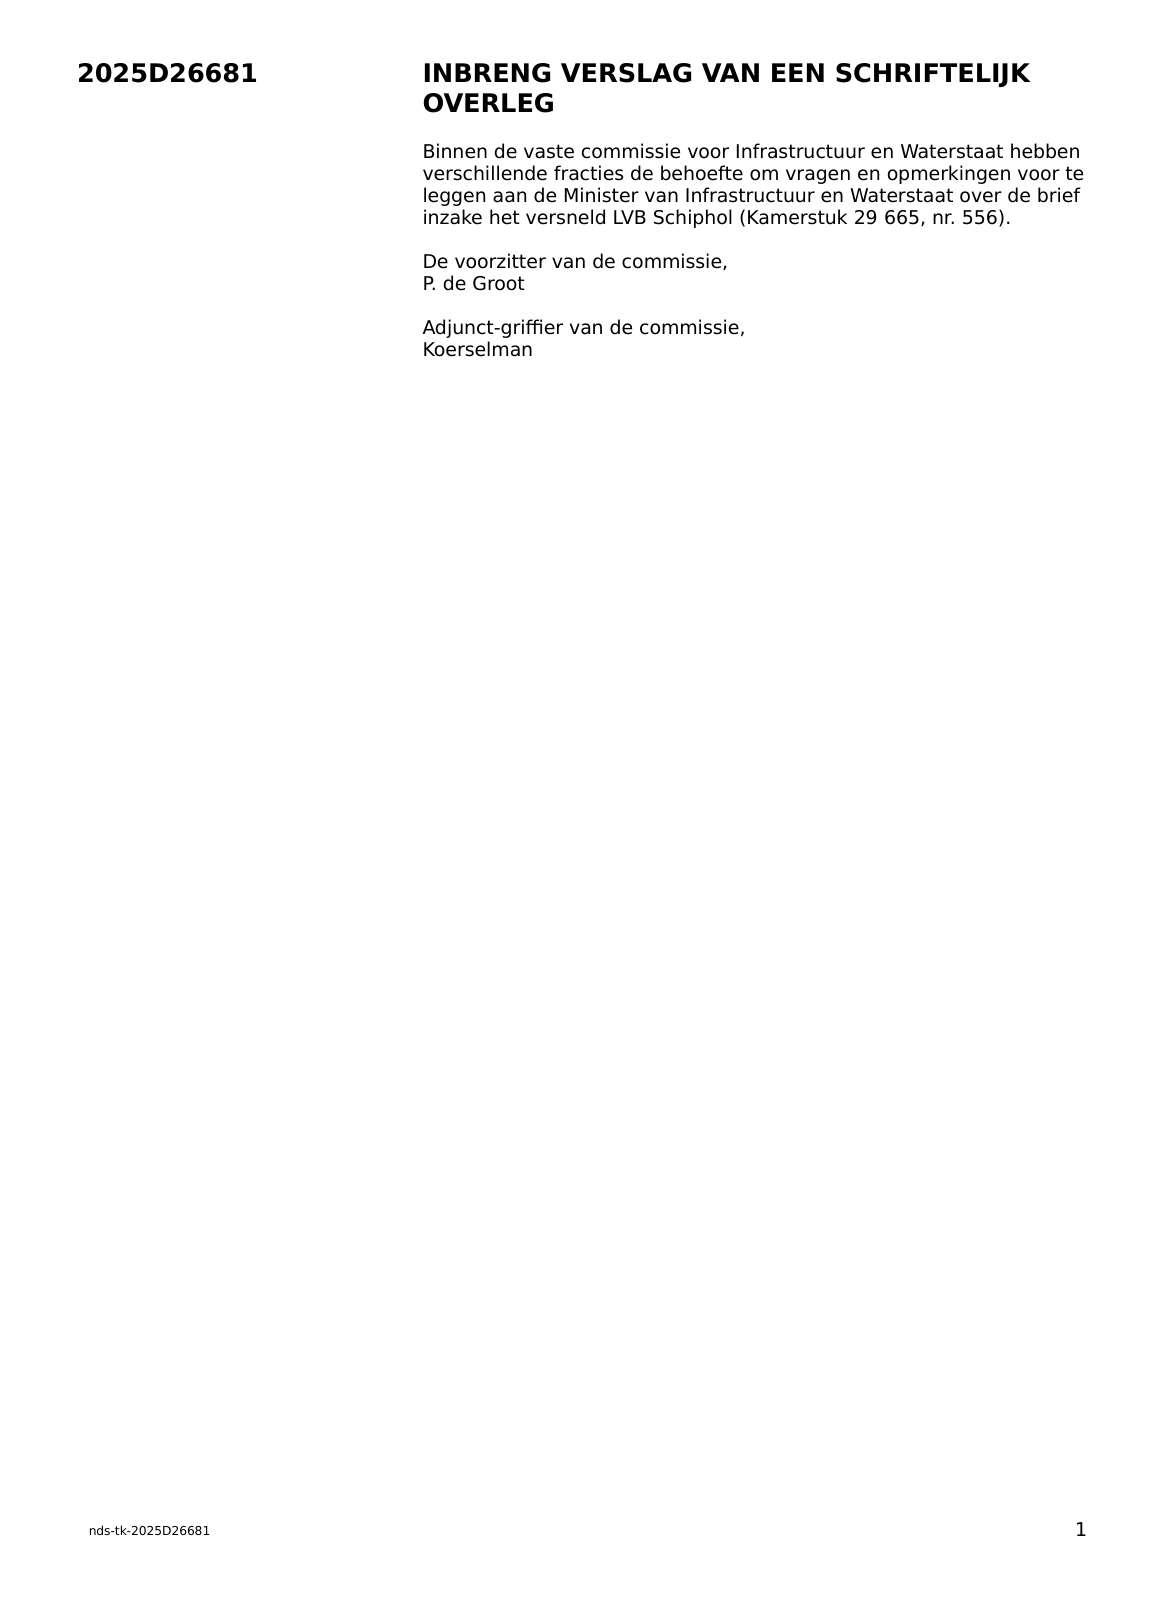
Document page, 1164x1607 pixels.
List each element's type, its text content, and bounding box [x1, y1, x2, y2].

text nds-tk-2025D26681 [88, 1524, 323, 1538]
text P. de Groot [422, 273, 1087, 295]
text De voorzitter van de commissie, [422, 251, 1087, 273]
text Koerselman [422, 339, 1087, 361]
text 2025D26681 INBRENG VERSLAG VAN EEN SCHRIFTELIJK OVERLEG [77, 59, 1087, 118]
text Adjunct-griffier van de commissie, [422, 317, 1087, 339]
text Binnen de vaste commissie voor Infrastructuur en Waterstaat hebben verschillende fracties de behoefte om vragen en opmerkingen voor te leggen aan de Minister van Infrastructuur en Waterstaat over de brief inzake het versneld LVB Schiphol (Kamerstuk 29 665, nr. 556). [422, 141, 1087, 228]
